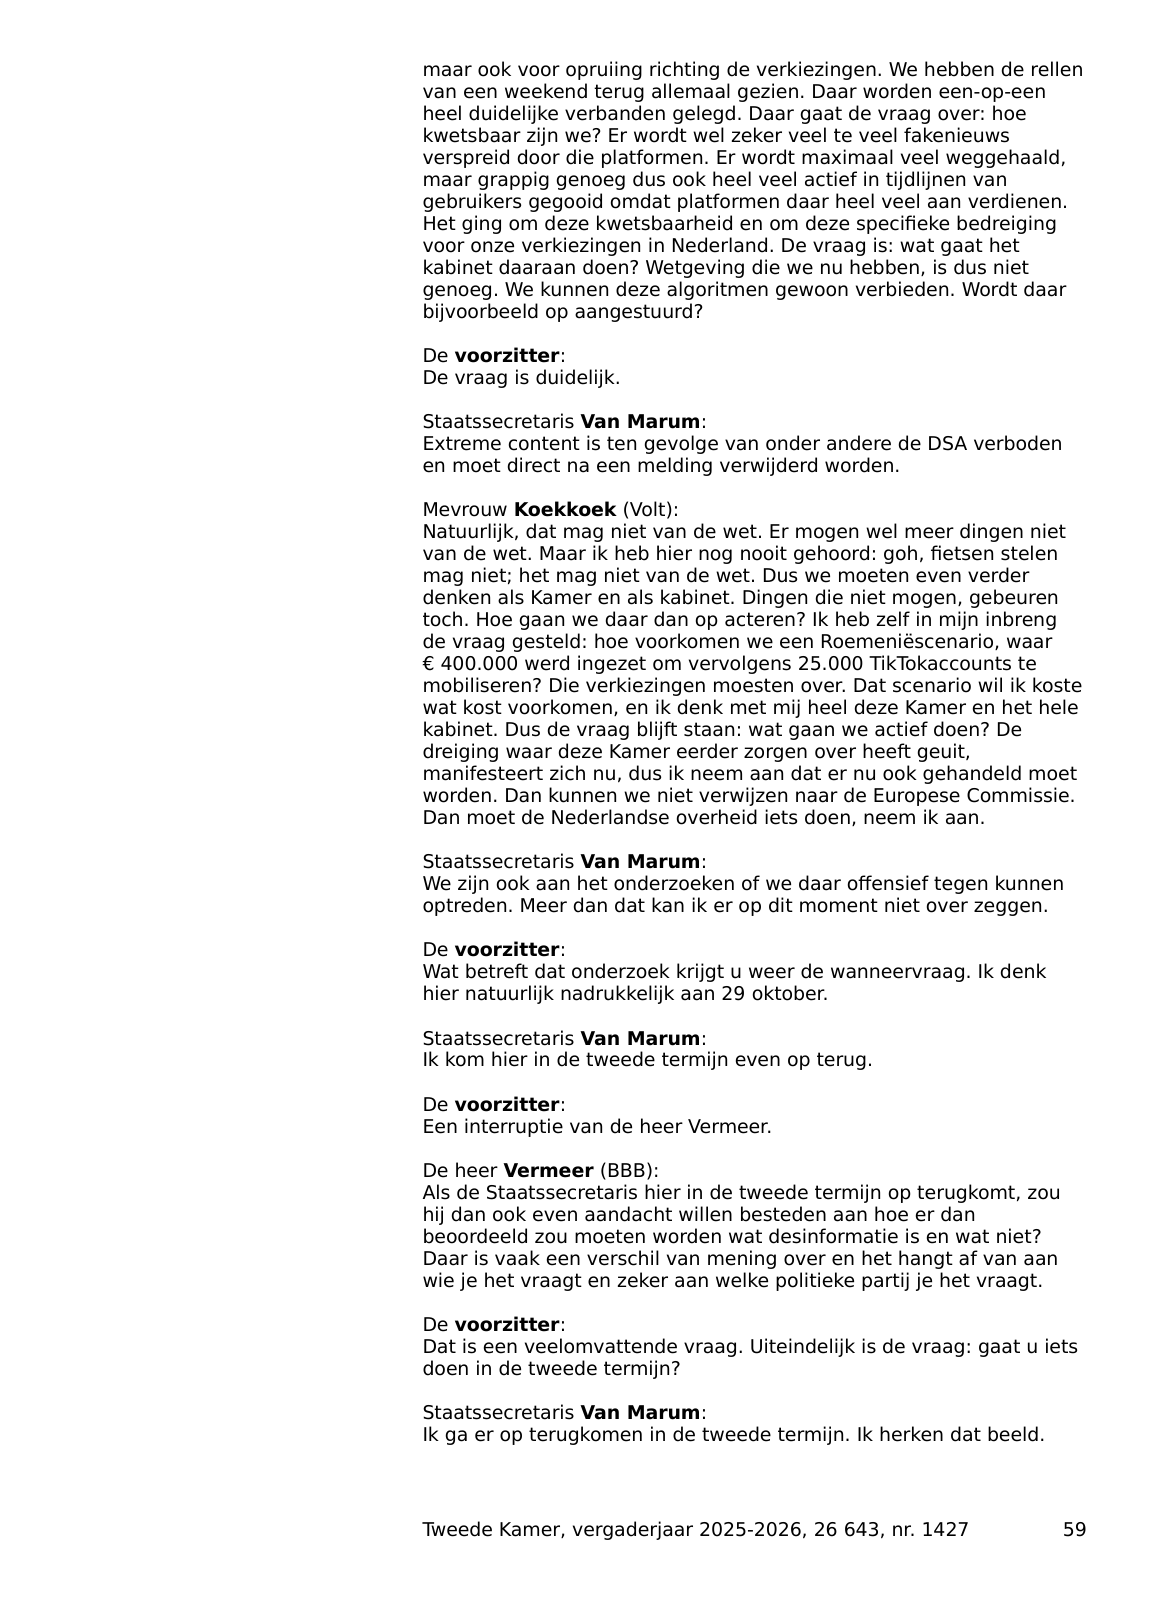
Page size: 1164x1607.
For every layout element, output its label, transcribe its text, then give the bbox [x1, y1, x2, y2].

text Ik kom hier in de tweede termijn even op terug. [422, 1049, 1087, 1071]
text We zijn ook aan het onderzoeken of we daar offensief tegen kunnen optreden. Meer dan dat kan ik er op dit moment niet over zeggen. [422, 873, 1087, 917]
text De vraag is duidelijk. [422, 367, 1087, 389]
text Staatssecretaris Van Marum: [422, 411, 1087, 433]
text Staatssecretaris Van Marum: [422, 851, 1087, 873]
text De voorzitter: [422, 939, 1087, 961]
text Staatssecretaris Van Marum: [422, 1402, 1087, 1424]
text De voorzitter: [422, 1314, 1087, 1336]
text De voorzitter: [422, 345, 1087, 367]
text Ik ga er op terugkomen in de tweede termijn. Ik herken dat beeld. [422, 1424, 1087, 1446]
text Mevrouw Koekkoek (Volt): [422, 499, 1087, 521]
text Staatssecretaris Van Marum: [422, 1027, 1087, 1049]
text Extreme content is ten gevolge van onder andere de DSA verboden en moet direct na een melding verwijderd worden. [422, 433, 1087, 477]
text Een interruptie van de heer Vermeer. [422, 1116, 1087, 1137]
text Natuurlijk, dat mag niet van de wet. Er mogen wel meer dingen niet van de wet. Maar ik heb hier nog nooit gehoord: goh, fietsen stelen mag niet; het mag niet van de wet. Dus we moeten even verder denken als Kamer en als kabinet. Dingen die niet mogen, gebeuren toch. Hoe gaan we daar dan op acteren? Ik heb zelf in mijn inbreng de vraag gesteld: hoe voorkomen we een Roemeniëscenario, waar € 400.000 werd ingezet om vervolgens 25.000 TikTokaccounts te mobiliseren? Die verkiezingen moesten over. Dat scenario wil ik koste wat kost voorkomen, en ik denk met mij heel deze Kamer en het hele kabinet. Dus de vraag blijft staan: wat gaan we actief doen? De dreiging waar deze Kamer eerder zorgen over heeft geuit, manifesteert zich nu, dus ik neem aan dat er nu ook gehandeld moet worden. Dan kunnen we niet verwijzen naar de Europese Commissie. Dan moet de Nederlandse overheid iets doen, neem ik aan. [422, 521, 1087, 829]
text maar ook voor opruiing richting de verkiezingen. We hebben de rellen van een weekend terug allemaal gezien. Daar worden een-op-een heel duidelijke verbanden gelegd. Daar gaat de vraag over: hoe kwetsbaar zijn we? Er wordt wel zeker veel te veel fakenieuws verspreid door die platformen. Er wordt maximaal veel weggehaald, maar grappig genoeg dus ook heel veel actief in tijdlijnen van gebruikers gegooid omdat platformen daar heel veel aan verdienen. Het ging om deze kwetsbaarheid en om deze specifieke bedreiging voor onze verkiezingen in Nederland. De vraag is: wat gaat het kabinet daaraan doen? Wetgeving die we nu hebben, is dus niet genoeg. We kunnen deze algoritmen gewoon verbieden. Wordt daar bijvoorbeeld op aangestuurd? [422, 59, 1087, 323]
text Wat betreft dat onderzoek krijgt u weer de wanneervraag. Ik denk hier natuurlijk nadrukkelijk aan 29 oktober. [422, 961, 1087, 1005]
text Dat is een veelomvattende vraag. Uiteindelijk is de vraag: gaat u iets doen in de tweede termijn? [422, 1336, 1087, 1380]
text Als de Staatssecretaris hier in de tweede termijn op terugkomt, zou hij dan ook even aandacht willen besteden aan hoe er dan beoordeeld zou moeten worden wat desinformatie is en wat niet? Daar is vaak een verschil van mening over en het hangt af van aan wie je het vraagt en zeker aan welke politieke partij je het vraagt. [422, 1182, 1087, 1292]
text De heer Vermeer (BBB): [422, 1160, 1087, 1182]
text De voorzitter: [422, 1093, 1087, 1116]
